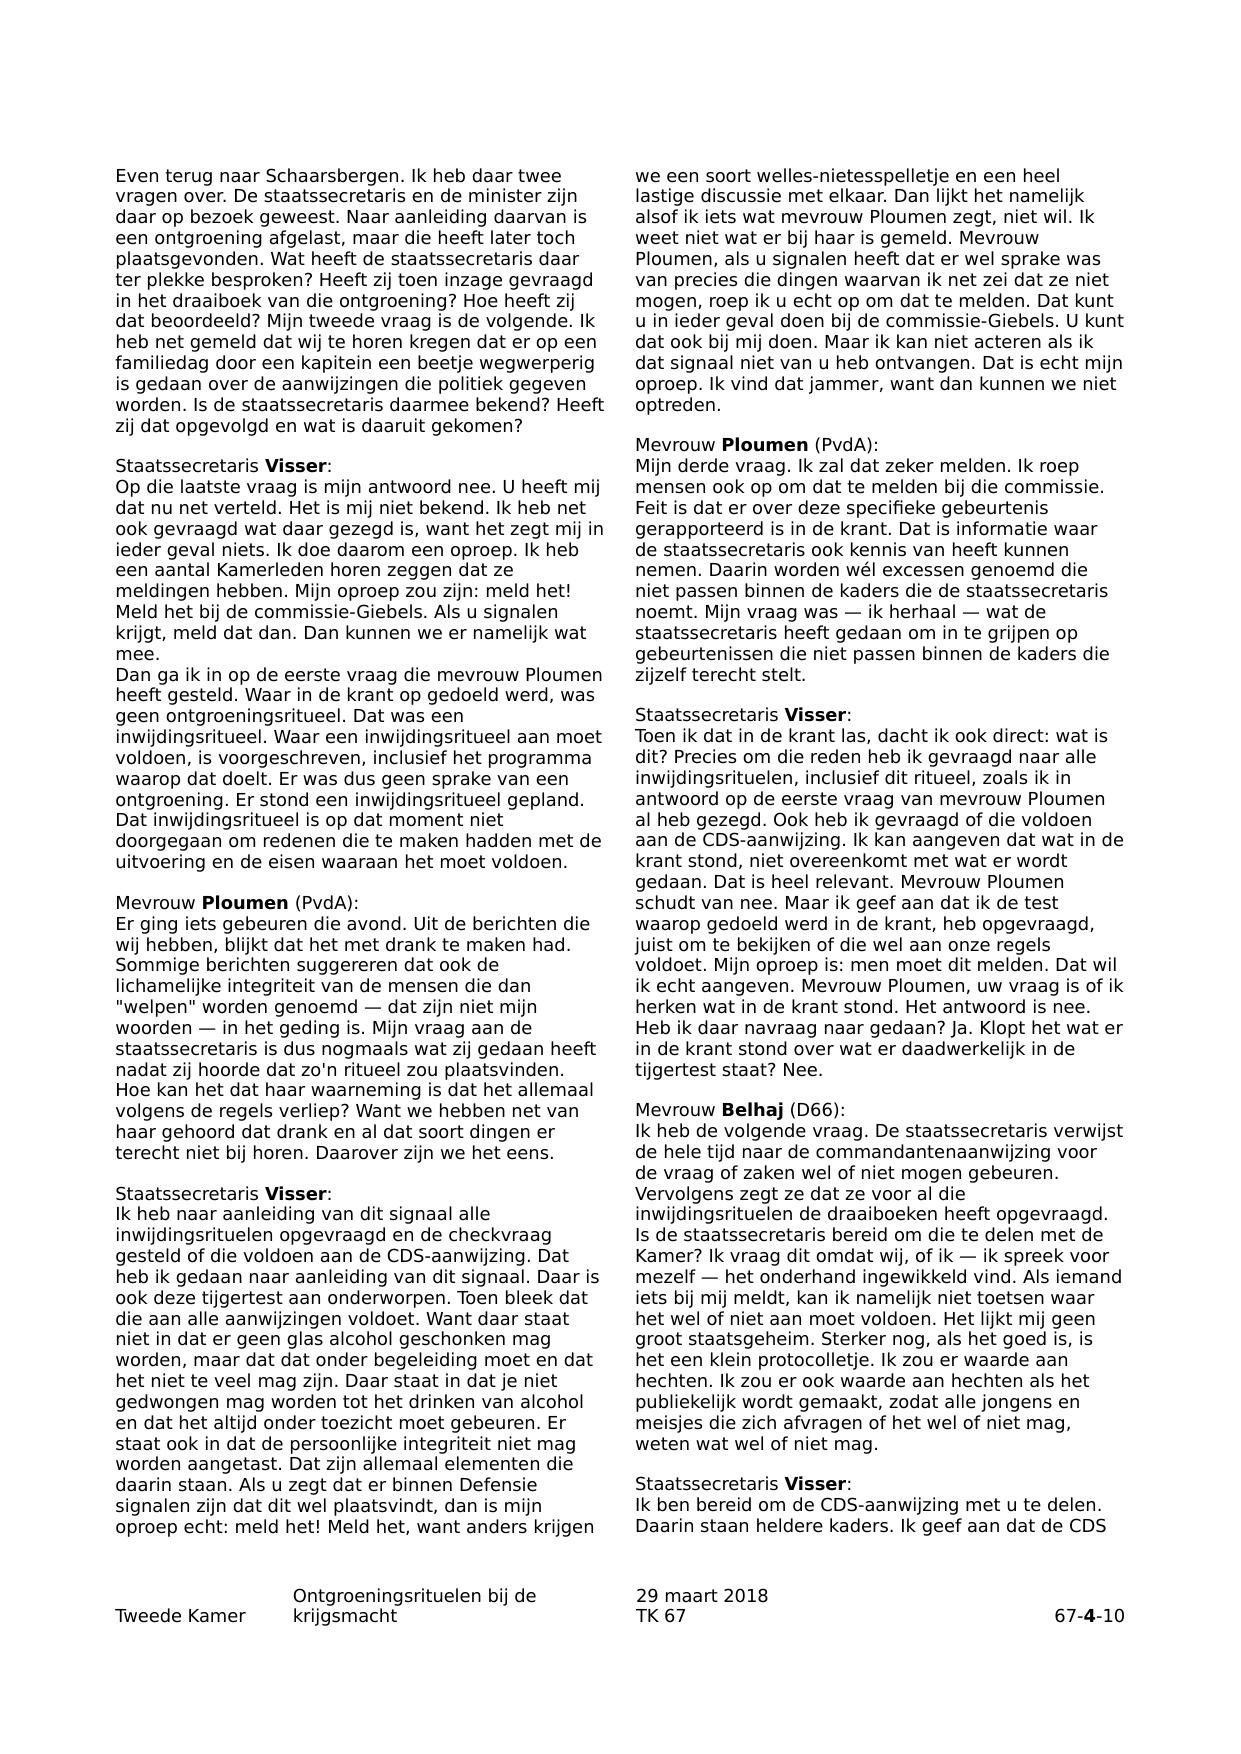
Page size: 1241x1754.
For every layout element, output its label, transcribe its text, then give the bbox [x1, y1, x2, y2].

text we een soort welles-nietesspelletje en een heel lastige discussie met elkaar. Dan lijkt het namelijk alsof ik iets wat mevrouw Ploumen zegt, niet wil. Ik weet niet wat er bij haar is gemeld. Mevrouw Ploumen, als u signalen heeft dat er wel sprake was van precies die dingen waarvan ik net zei dat ze niet mogen, roep ik u echt op om dat te melden. Dat kunt u in ieder geval doen bij de commissie-Giebels. U kunt dat ook bij mij doen. Maar ik kan niet acteren als ik dat signaal niet van u heb ontvangen. Dat is echt mijn oproep. Ik vind dat jammer, want dan kunnen we niet optreden. [635, 165, 1125, 415]
text Ik ben bereid om de CDS-aanwijzing met u te delen. Daarin staan heldere kaders. Ik geef aan dat de CDS [635, 1495, 1125, 1537]
text Staatssecretaris Visser: [115, 456, 605, 477]
text Er ging iets gebeuren die avond. Uit de berichten die wij hebben, blijkt dat het met drank te maken had. Sommige berichten suggereren dat ook de lichamelijke integriteit van de mensen die dan "welpen" worden genoemd — dat zijn niet mijn woorden — in het geding is. Mijn vraag aan de staatssecretaris is dus nogmaals wat zij gedaan heeft nadat zij hoorde dat zo'n ritueel zou plaatsvinden. Hoe kan het dat haar waarneming is dat het allemaal volgens de regels verliep? Want we hebben net van haar gehoord dat drank en al dat soort dingen er terecht niet bij horen. Daarover zijn we het eens. [115, 913, 605, 1163]
text Ik heb de volgende vraag. De staatssecretaris verwijst de hele tijd naar de commandantenaanwijzing voor de vraag of zaken wel of niet mogen gebeuren. Vervolgens zegt ze dat ze voor al die inwijdingsrituelen de draaiboeken heeft opgevraagd. Is de staatssecretaris bereid om die te delen met de Kamer? Ik vraag dit omdat wij, of ik — ik spreek voor mezelf — het onderhand ingewikkeld vind. Als iemand iets bij mij meldt, kan ik namelijk niet toetsen waar het wel of niet aan moet voldoen. Het lijkt mij geen groot staatsgeheim. Sterker nog, als het goed is, is het een klein protocolletje. Ik zou er waarde aan hechten. Ik zou er ook waarde aan hechten als het publiekelijk wordt gemaakt, zodat alle jongens en meisjes die zich afvragen of het wel of niet mag, weten wat wel of niet mag. [635, 1121, 1125, 1454]
text Staatssecretaris Visser: [115, 1183, 605, 1204]
text Even terug naar Schaarsbergen. Ik heb daar twee vragen over. De staatssecretaris en de minister zijn daar op bezoek geweest. Naar aanleiding daarvan is een ontgroening afgelast, maar die heeft later toch plaatsgevonden. Wat heeft de staatssecretaris daar ter plekke besproken? Heeft zij toen inzage gevraagd in het draaiboek van die ontgroening? Hoe heeft zij dat beoordeeld? Mijn tweede vraag is de volgende. Ik heb net gemeld dat wij te horen kregen dat er op een familiedag door een kapitein een beetje wegwerperig is gedaan over de aanwijzingen die politiek gegeven worden. Is de staatssecretaris daarmee bekend? Heeft zij dat opgevolgd en wat is daaruit gekomen? [115, 165, 605, 436]
text Mijn derde vraag. Ik zal dat zeker melden. Ik roep mensen ook op om dat te melden bij die commissie. Feit is dat er over deze specifieke gebeurtenis gerapporteerd is in de krant. Dat is informatie waar de staatssecretaris ook kennis van heeft kunnen nemen. Daarin worden wél excessen genoemd die niet passen binnen de kaders die de staatssecretaris noemt. Mijn vraag was — ik herhaal — wat de staatssecretaris heeft gedaan om in te grijpen op gebeurtenissen die niet passen binnen de kaders die zijzelf terecht stelt. [635, 456, 1125, 685]
text Mevrouw Ploumen (PvdA): [115, 893, 605, 913]
text Mevrouw Belhaj (D66): [635, 1100, 1125, 1121]
text Toen ik dat in de krant las, dacht ik ook direct: wat is dit? Precies om die reden heb ik gevraagd naar alle inwijdingsrituelen, inclusief dit ritueel, zoals ik in antwoord op de eerste vraag van mevrouw Ploumen al heb gezegd. Ook heb ik gevraagd of die voldoen aan de CDS-aanwijzing. Ik kan aangeven dat wat in de krant stond, niet overeenkomt met wat er wordt gedaan. Dat is heel relevant. Mevrouw Ploumen schudt van nee. Maar ik geef aan dat ik de test waarop gedoeld werd in de krant, heb opgevraagd, juist om te bekijken of die wel aan onze regels voldoet. Mijn oproep is: men moet dit melden. Dat wil ik echt aangeven. Mevrouw Ploumen, uw vraag is of ik herken wat in de krant stond. Het antwoord is nee. Heb ik daar navraag naar gedaan? Ja. Klopt het wat er in de krant stond over wat er daadwerkelijk in de tijgertest staat? Nee. [635, 726, 1125, 1080]
text Ik heb naar aanleiding van dit signaal alle inwijdingsrituelen opgevraagd en de checkvraag gesteld of die voldoen aan de CDS-aanwijzing. Dat heb ik gedaan naar aanleiding van dit signaal. Daar is ook deze tijgertest aan onderworpen. Toen bleek dat die aan alle aanwijzingen voldoet. Want daar staat niet in dat er geen glas alcohol geschonken mag worden, maar dat dat onder begeleiding moet en dat het niet te veel mag zijn. Daar staat in dat je niet gedwongen mag worden tot het drinken van alcohol en dat het altijd onder toezicht moet gebeuren. Er staat ook in dat de persoonlijke integriteit niet mag worden aangetast. Dat zijn allemaal elementen die daarin staan. Als u zegt dat er binnen Defensie signalen zijn dat dit wel plaatsvindt, dan is mijn oproep echt: meld het! Meld het, want anders krijgen [115, 1204, 605, 1537]
text Dan ga ik in op de eerste vraag die mevrouw Ploumen heeft gesteld. Waar in de krant op gedoeld werd, was geen ontgroeningsritueel. Dat was een inwijdingsritueel. Waar een inwijdingsritueel aan moet voldoen, is voorgeschreven, inclusief het programma waarop dat doelt. Er was dus geen sprake van een ontgroening. Er stond een inwijdingsritueel gepland. Dat inwijdingsritueel is op dat moment niet doorgegaan om redenen die te maken hadden met de uitvoering en de eisen waaraan het moet voldoen. [115, 664, 605, 873]
text Staatssecretaris Visser: [635, 705, 1125, 726]
text Op die laatste vraag is mijn antwoord nee. U heeft mij dat nu net verteld. Het is mij niet bekend. Ik heb net ook gevraagd wat daar gezegd is, want het zegt mij in ieder geval niets. Ik doe daarom een oproep. Ik heb een aantal Kamerleden horen zeggen dat ze meldingen hebben. Mijn oproep zou zijn: meld het! Meld het bij de commissie-Giebels. Als u signalen krijgt, meld dat dan. Dan kunnen we er namelijk wat mee. [115, 477, 605, 664]
text Staatssecretaris Visser: [635, 1474, 1125, 1495]
text Mevrouw Ploumen (PvdA): [635, 435, 1125, 456]
